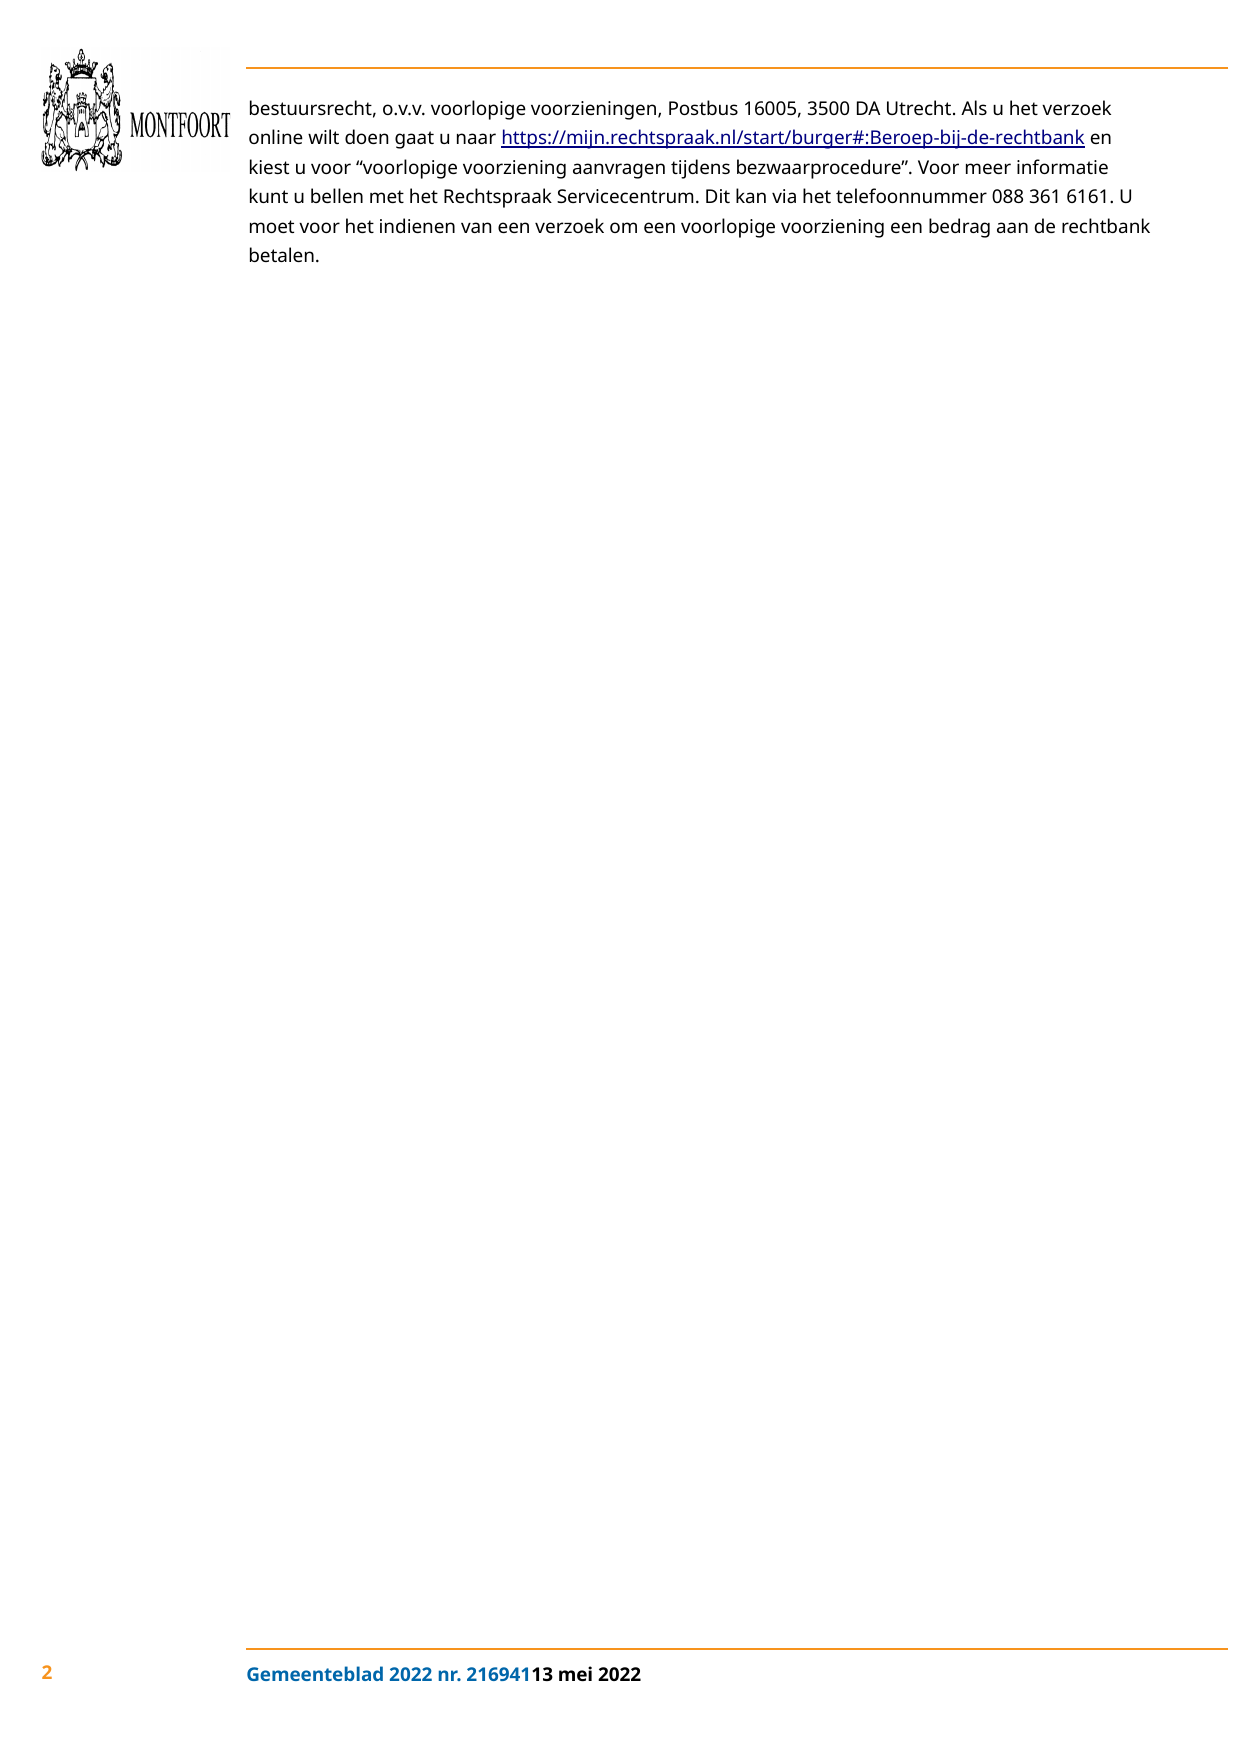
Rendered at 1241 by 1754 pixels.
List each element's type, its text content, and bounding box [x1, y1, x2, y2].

text bestuursrecht, o.v.v. voorlopige voorzieningen, Postbus 16005, 3500 DA Utrecht. Als u het verzoek online wilt doen gaat u naar https://mijn.rechtspraak.nl/start/burger#:Beroep-bij-de-rechtbank en kiest u voor “voorlopige voorziening aanvragen tijdens bezwaarprocedure”. Voor meer informatie kunt u bellen met het Rechtspraak Servicecentrum. Dit kan via het telefoonnummer 088 361 6161. U moet voor het indienen van een verzoek om een voorlopige voorziening een bedrag aan de rechtbank betalen. [248, 95, 1152, 268]
picture [41, 47, 231, 172]
